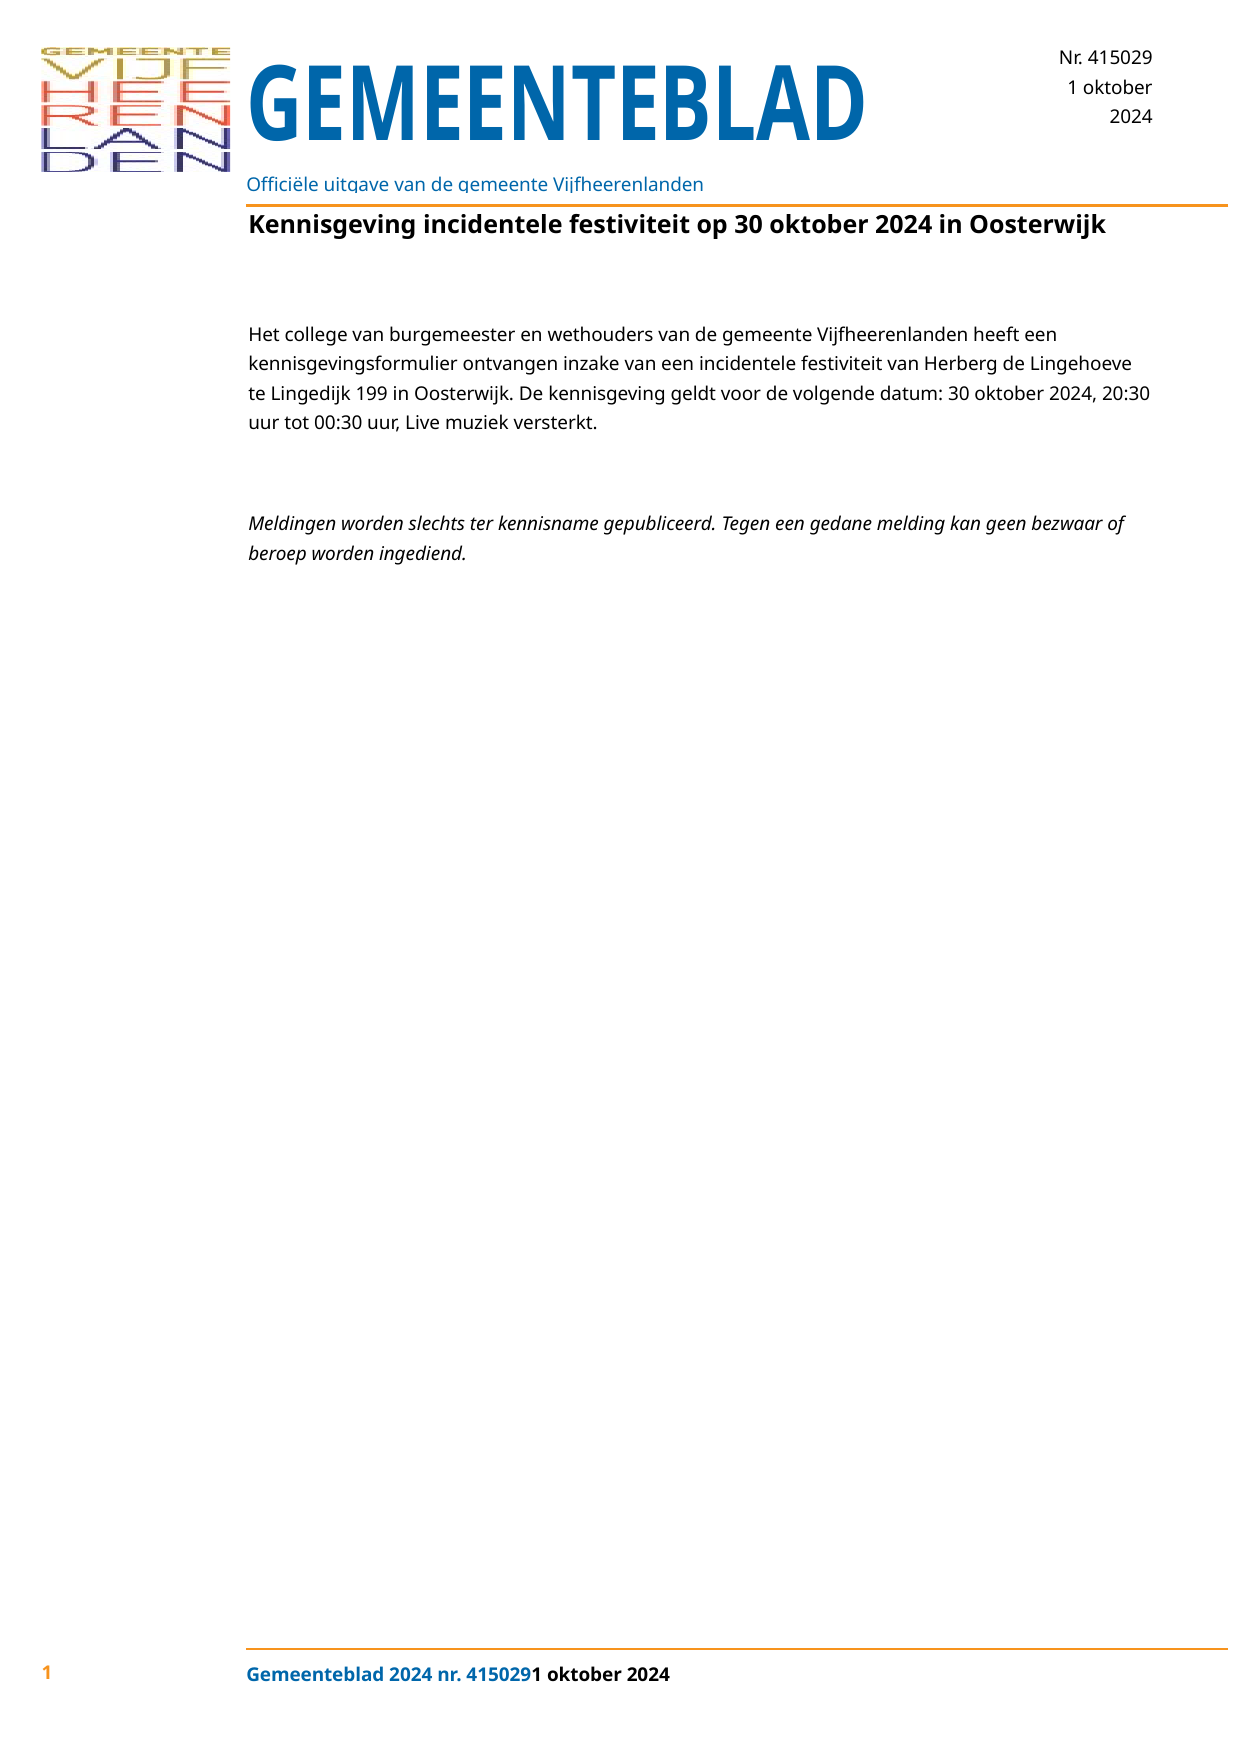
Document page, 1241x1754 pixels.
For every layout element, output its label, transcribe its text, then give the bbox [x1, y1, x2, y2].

text Het college van burgemeester en wethouders van de gemeente Vijfheerenlanden heeft een kennisgevingsformulier ontvangen inzake van een incidentele festiviteit van Herberg de Lingehoeve te Lingedijk 199 in Oosterwijk. De kennisgeving geldt voor de volgende datum: 30 oktober 2024, 20:30 uur tot 00:30 uur, Live muziek versterkt. [248, 321, 1152, 435]
text Kennisgeving incidentele festiviteit op 30 oktober 2024 in Oosterwijk [248, 207, 1152, 241]
text Meldingen worden slechts ter kennisname gepubliceerd. Tegen een gedane melding kan geen bezwaar of beroep worden ingediend. [248, 510, 1152, 566]
picture [41, 47, 231, 172]
